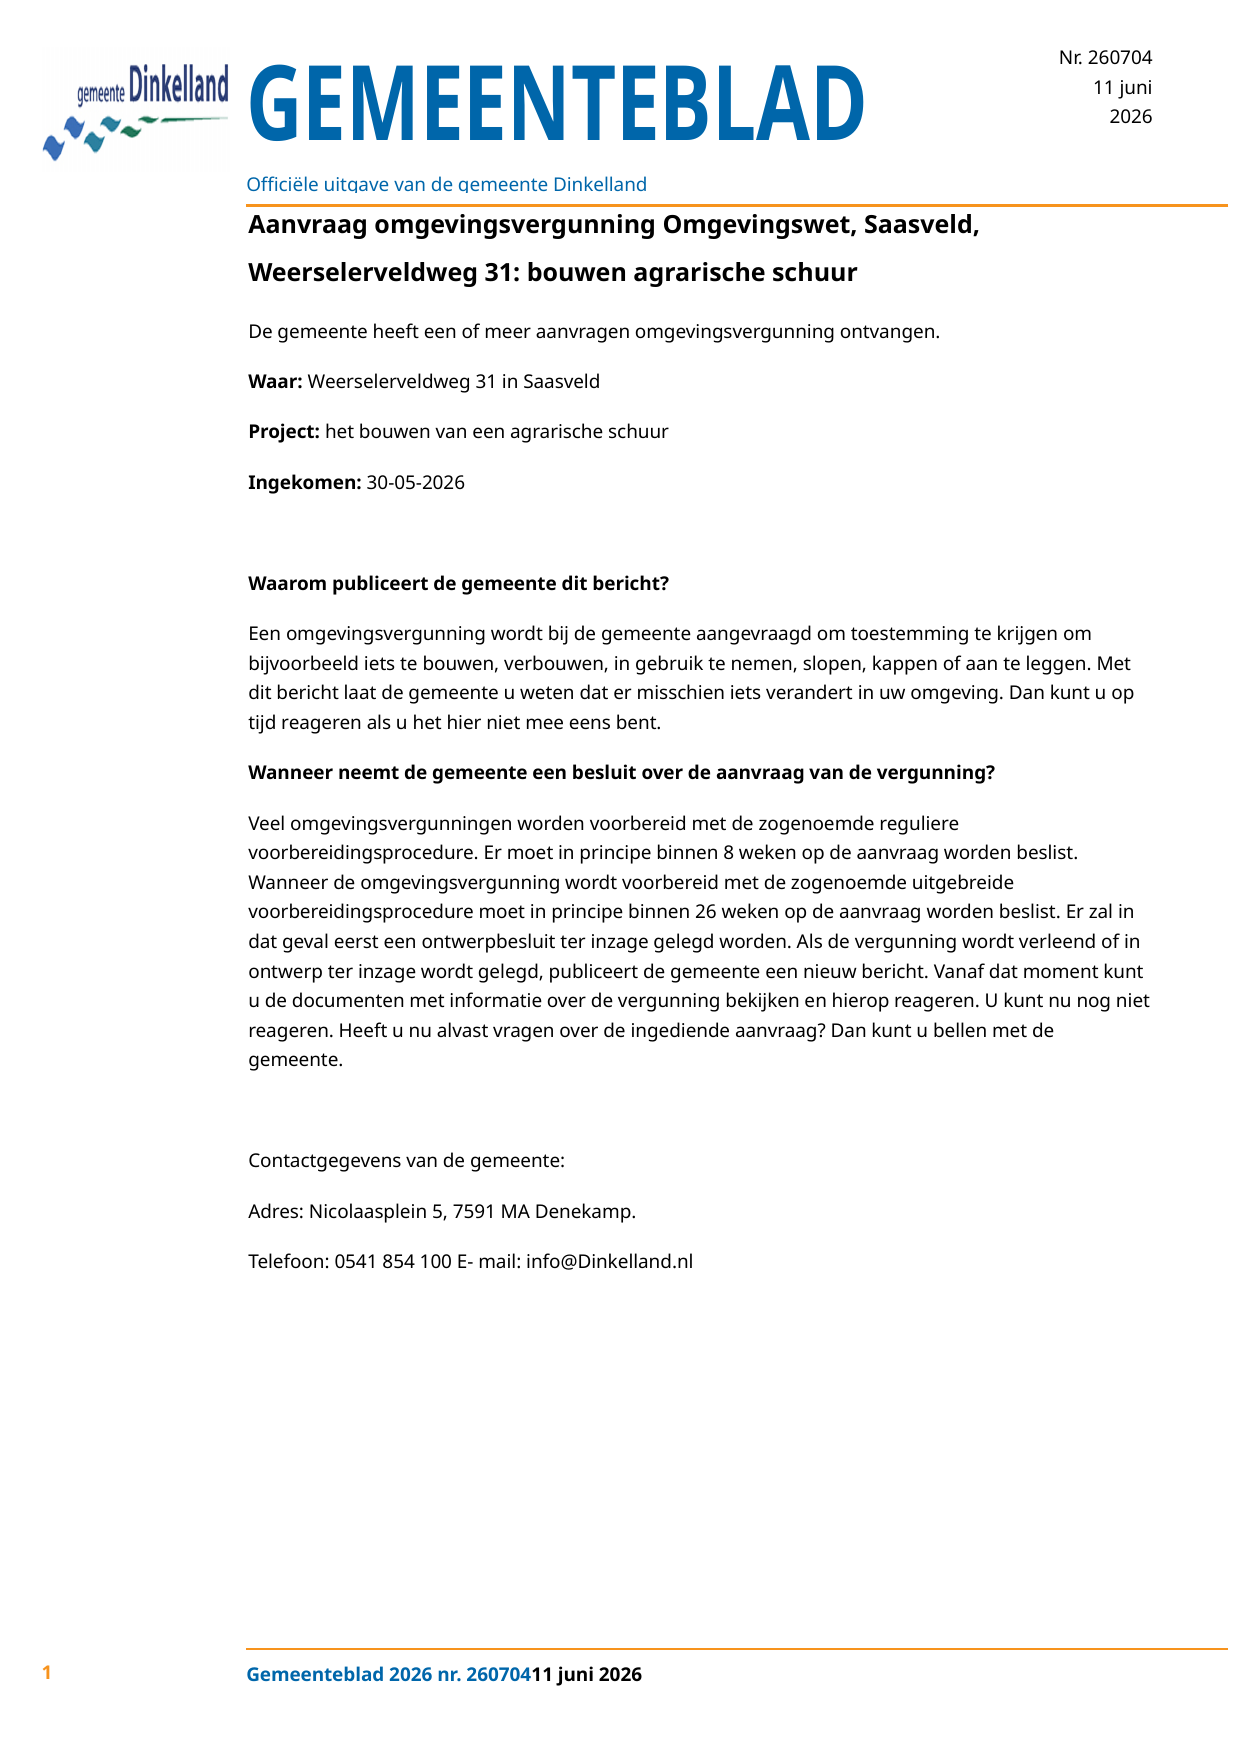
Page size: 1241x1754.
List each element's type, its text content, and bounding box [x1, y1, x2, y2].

text Telefoon: 0541 854 100 E- mail: info@Dinkelland.nl [248, 1248, 1152, 1274]
text Ingekomen: 30-05-2026 [248, 469, 1152, 495]
text Adres: Nicolaasplein 5, 7591 MA Denekamp. [248, 1198, 1152, 1224]
text Project: het bouwen van een agrarische schuur [248, 419, 1152, 444]
text Aanvraag omgevingsvergunning Omgevingswet, Saasveld, Weerselerveldweg 31: bouwen agrarische schuur [248, 207, 1152, 288]
text Waar: Weerselerveldweg 31 in Saasveld [248, 368, 1152, 394]
text Contactgegevens van de gemeente: [248, 1147, 1152, 1173]
text Wanneer neemt de gemeente een besluit over de aanvraag van de vergunning? [248, 759, 1152, 785]
picture [41, 47, 231, 172]
text Veel omgevingsvergunningen worden voorbereid met de zogenoemde reguliere voorbereidingsprocedure. Er moet in principe binnen 8 weken op de aanvraag worden beslist. Wanneer de omgevingsvergunning wordt voorbereid met de zogenoemde uitgebreide voorbereidingsprocedure moet in principe binnen 26 weken op de aanvraag worden beslist. Er zal in dat geval eerst een ontwerpbesluit ter inzage gelegd worden. Als de vergunning wordt verleend of in ontwerp ter inzage wordt gelegd, publiceert de gemeente een nieuw bericht. Vanaf dat moment kunt u de documenten met informatie over de vergunning bekijken en hierop reageren. U kunt nu nog niet reageren. Heeft u nu alvast vragen over de ingediende aanvraag? Dan kunt u bellen met de gemeente. [248, 810, 1152, 1072]
text De gemeente heeft een of meer aanvragen omgevingsvergunning ontvangen. [248, 318, 1152, 344]
text Waarom publiceert de gemeente dit bericht? [248, 570, 1152, 596]
text Een omgevingsvergunning wordt bij de gemeente aangevraagd om toestemming te krijgen om bijvoorbeeld iets te bouwen, verbouwen, in gebruik te nemen, slopen, kappen of aan te leggen. Met dit bericht laat de gemeente u weten dat er misschien iets verandert in uw omgeving. Dan kunt u op tijd reageren als u het hier niet mee eens bent. [248, 620, 1152, 735]
